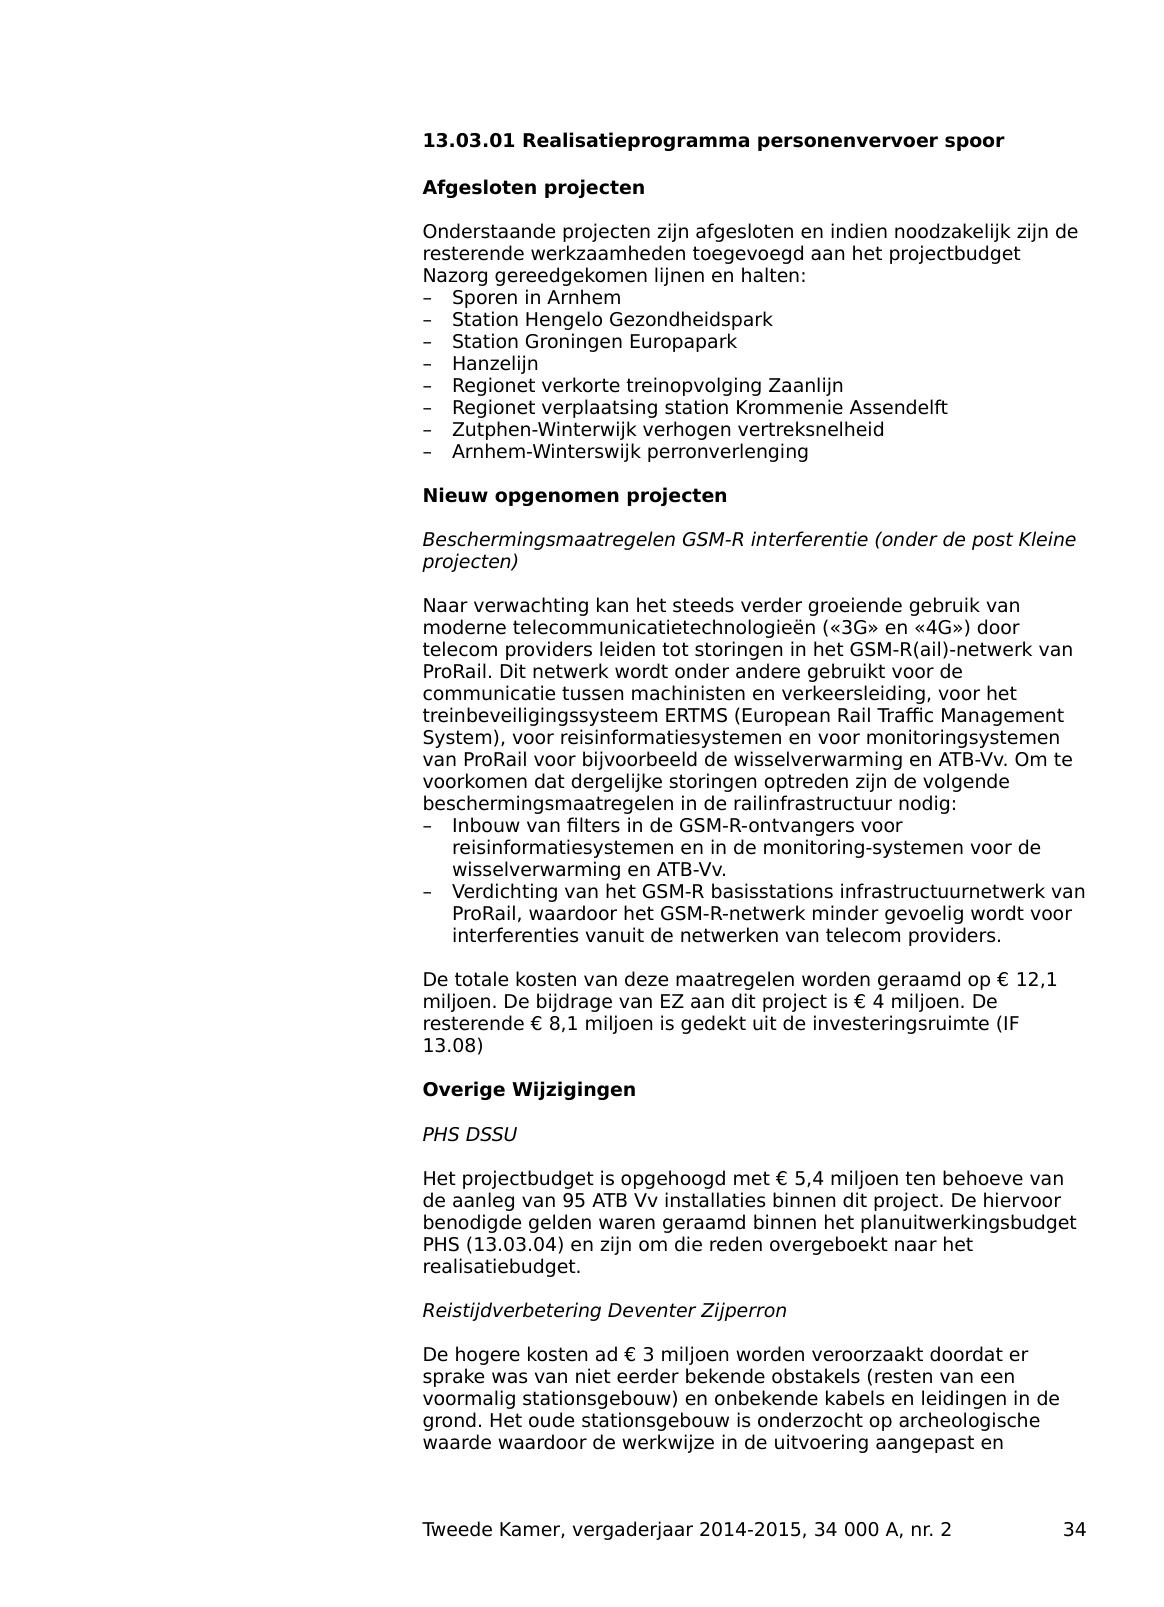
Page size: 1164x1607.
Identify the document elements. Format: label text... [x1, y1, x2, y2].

text – Hanzelijn [422, 353, 1087, 375]
subtitle Afgesloten projecten [422, 177, 1087, 199]
text – Station Groningen Europapark [422, 331, 1087, 353]
text Het projectbudget is opgehoogd met € 5,4 miljoen ten behoeve van de aanleg van 95 ATB Vv installaties binnen dit project. De hiervoor benodigde gelden waren geraamd binnen het planuitwerkingsbudget PHS (13.03.04) en zijn om die reden overgeboekt naar het realisatiebudget. [422, 1168, 1087, 1277]
subtitle 13.03.01 Realisatieprogramma personenvervoer spoor [422, 130, 1087, 152]
text – Arnhem-Winterswijk perronverlenging [422, 441, 1087, 463]
text De totale kosten van deze maatregelen worden geraamd op € 12,1 miljoen. De bijdrage van EZ aan dit project is € 4 miljoen. De resterende € 8,1 miljoen is gedekt uit de investeringsruimte (IF 13.08) [422, 969, 1087, 1057]
text – Zutphen-Winterwijk verhogen vertreksnelheid [422, 419, 1087, 441]
text Onderstaande projecten zijn afgesloten en indien noodzakelijk zijn de resterende werkzaamheden toegevoegd aan het projectbudget Nazorg gereedgekomen lijnen en halten: [422, 221, 1087, 287]
text – Regionet verkorte treinopvolging Zaanlijn [422, 375, 1087, 397]
subtitle PHS DSSU [422, 1123, 1087, 1145]
text De hogere kosten ad € 3 miljoen worden veroorzaakt doordat er sprake was van niet eerder bekende obstakels (resten van een voormalig stationsgebouw) en onbekende kabels en leidingen in de grond. Het oude stationsgebouw is onderzocht op archeologische waarde waardoor de werkwijze in de uitvoering aangepast en [422, 1344, 1087, 1454]
subtitle Overige Wijzigingen [422, 1079, 1087, 1101]
subtitle Nieuw opgenomen projecten [422, 485, 1087, 507]
text – Regionet verplaatsing station Krommenie Assendelft [422, 397, 1087, 419]
text – Inbouw van filters in de GSM-R-ontvangers voor reisinformatiesystemen en in de monitoring-systemen voor de wisselverwarming en ATB-Vv. [422, 815, 1087, 881]
text – Station Hengelo Gezondheidspark [422, 309, 1087, 331]
text – Sporen in Arnhem [422, 287, 1087, 309]
text Naar verwachting kan het steeds verder groeiende gebruik van moderne telecommunicatietechnologieën («3G» en «4G») door telecom providers leiden tot storingen in het GSM-R(ail)-netwerk van ProRail. Dit netwerk wordt onder andere gebruikt voor de communicatie tussen machinisten en verkeersleiding, voor het treinbeveiligingssysteem ERTMS (European Rail Traffic Management System), voor reisinformatiesystemen en voor monitoringsystemen van ProRail voor bijvoorbeeld de wisselverwarming en ATB-Vv. Om te voorkomen dat dergelijke storingen optreden zijn de volgende beschermingsmaatregelen in de railinfrastructuur nodig: [422, 595, 1087, 815]
subtitle Beschermingsmaatregelen GSM-R interferentie (onder de post Kleine projecten) [422, 529, 1087, 573]
subtitle Reistijdverbetering Deventer Zijperron [422, 1300, 1087, 1322]
text – Verdichting van het GSM-R basisstations infrastructuurnetwerk van ProRail, waardoor het GSM-R-netwerk minder gevoelig wordt voor interferenties vanuit de netwerken van telecom providers. [422, 881, 1087, 947]
